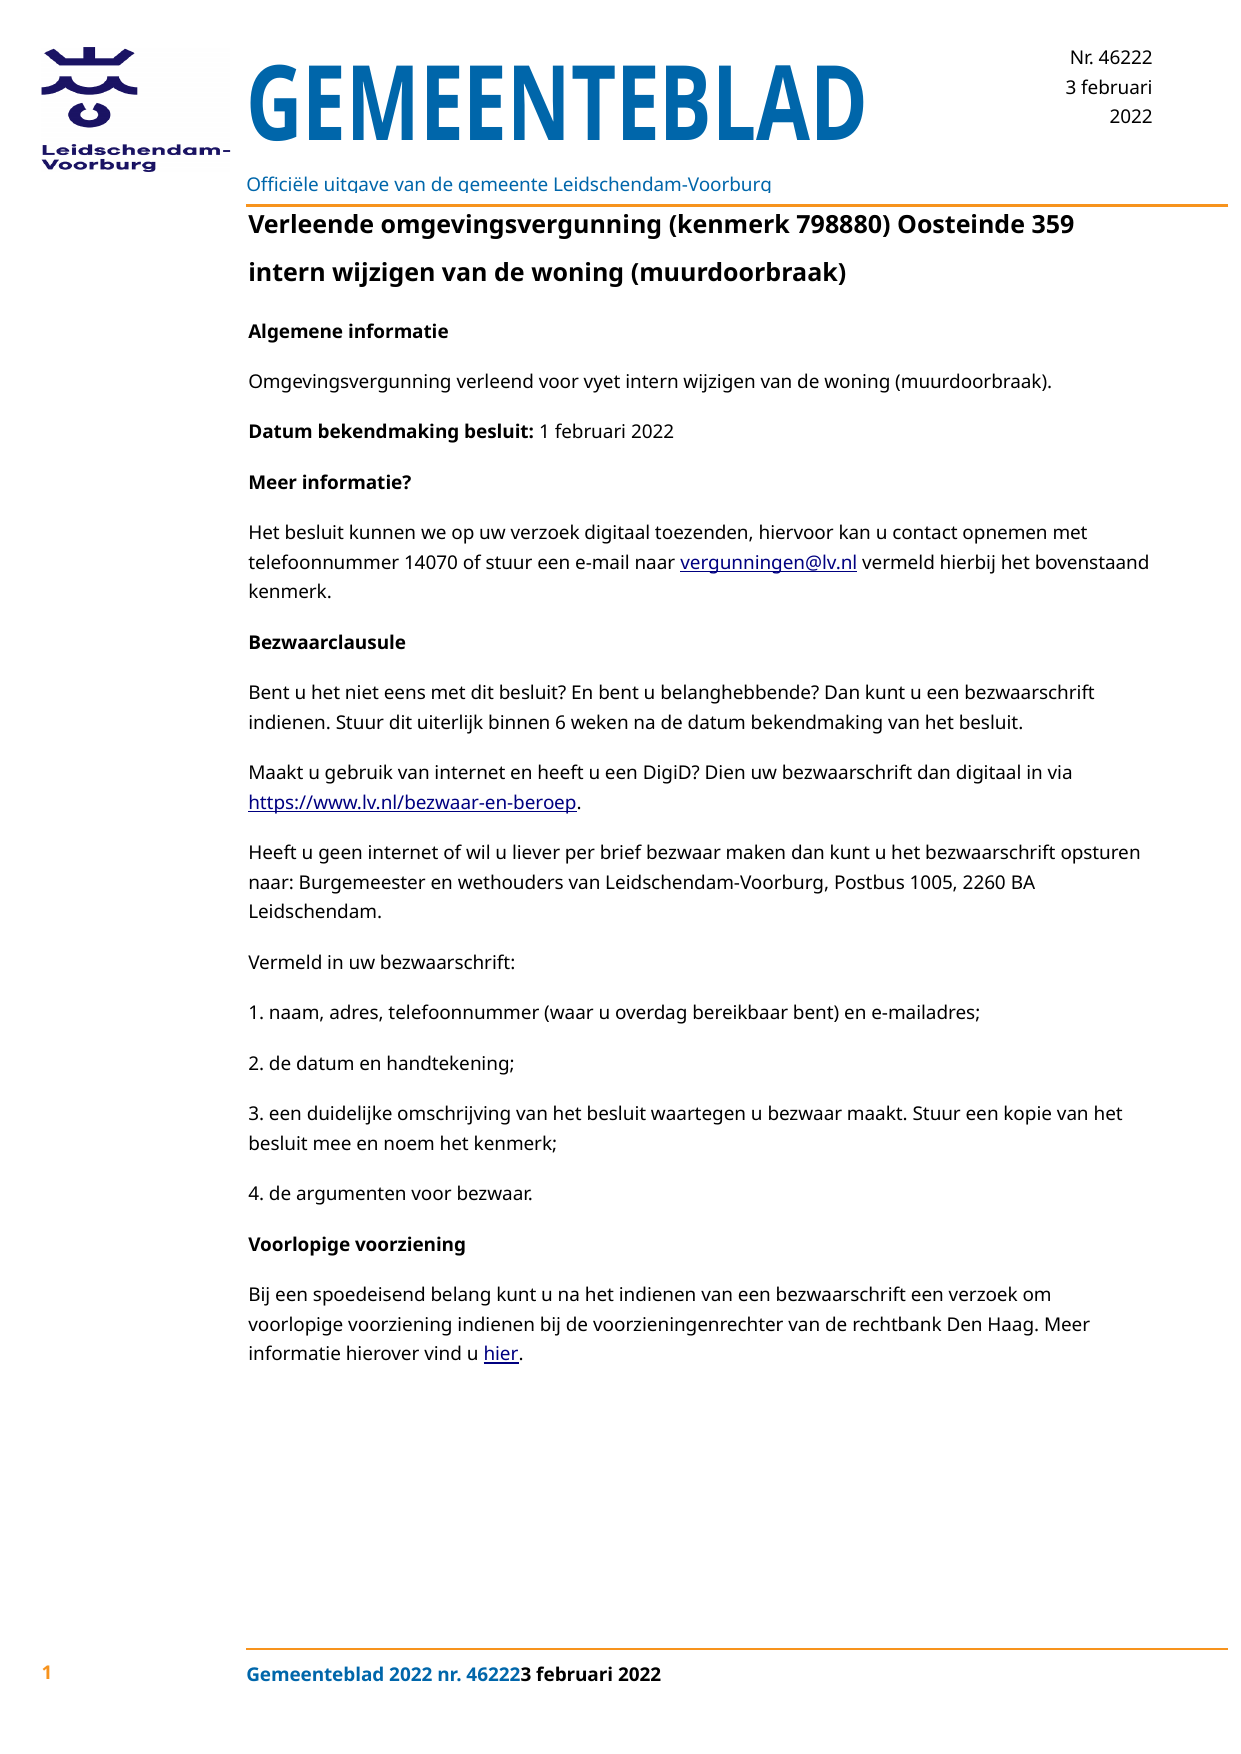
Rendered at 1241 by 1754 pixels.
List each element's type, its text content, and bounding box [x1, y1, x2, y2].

text Vermeld in uw bezwaarschrift: [248, 949, 1152, 975]
text Datum bekendmaking besluit: 1 februari 2022 [248, 419, 1152, 444]
text Meer informatie? [248, 469, 1152, 495]
text Verleende omgevingsvergunning (kenmerk 798880) Oosteinde 359 intern wijzigen van de woning (muurdoorbraak) [248, 207, 1152, 288]
text Bezwaarclausule [248, 629, 1152, 655]
text Heeft u geen internet of wil u liever per brief bezwaar maken dan kunt u het bezwaarschrift opsturen naar: Burgemeester en wethouders van Leidschendam-Voorburg, Postbus 1005, 2260 BA Leidschendam. [248, 839, 1152, 924]
picture [41, 47, 231, 172]
text Voorlopige voorziening [248, 1231, 1152, 1257]
text Algemene informatie [248, 318, 1152, 344]
text Het besluit kunnen we op uw verzoek digitaal toezenden, hiervoor kan u contact opnemen met telefoonnummer 14070 of stuur een e-mail naar vergunningen@lv.nl vermeld hierbij het bovenstaand kenmerk. [248, 519, 1152, 604]
text Bij een spoedeisend belang kunt u na het indienen van een bezwaarschrift een verzoek om voorlopige voorziening indienen bij de voorzieningenrechter van de rechtbank Den Haag. Meer informatie hierover vind u hier. [248, 1281, 1152, 1366]
text 4. de argumenten voor bezwaar. [248, 1180, 1152, 1206]
text Maakt u gebruik van internet en heeft u een DigiD? Dien uw bezwaarschrift dan digitaal in via https://www.lv.nl/bezwaar-en-beroep. [248, 759, 1152, 815]
text Omgevingsvergunning verleend voor vyet intern wijzigen van de woning (muurdoorbraak). [248, 368, 1152, 394]
text 1. naam, adres, telefoonnummer (waar u overdag bereikbaar bent) en e-mailadres; [248, 999, 1152, 1025]
text 2. de datum en handtekening; [248, 1050, 1152, 1076]
text Bent u het niet eens met dit besluit? En bent u belanghebbende? Dan kunt u een bezwaarschrift indienen. Stuur dit uiterlijk binnen 6 weken na de datum bekendmaking van het besluit. [248, 679, 1152, 735]
text 3. een duidelijke omschrijving van het besluit waartegen u bezwaar maakt. Stuur een kopie van het besluit mee en noem het kenmerk; [248, 1100, 1152, 1156]
